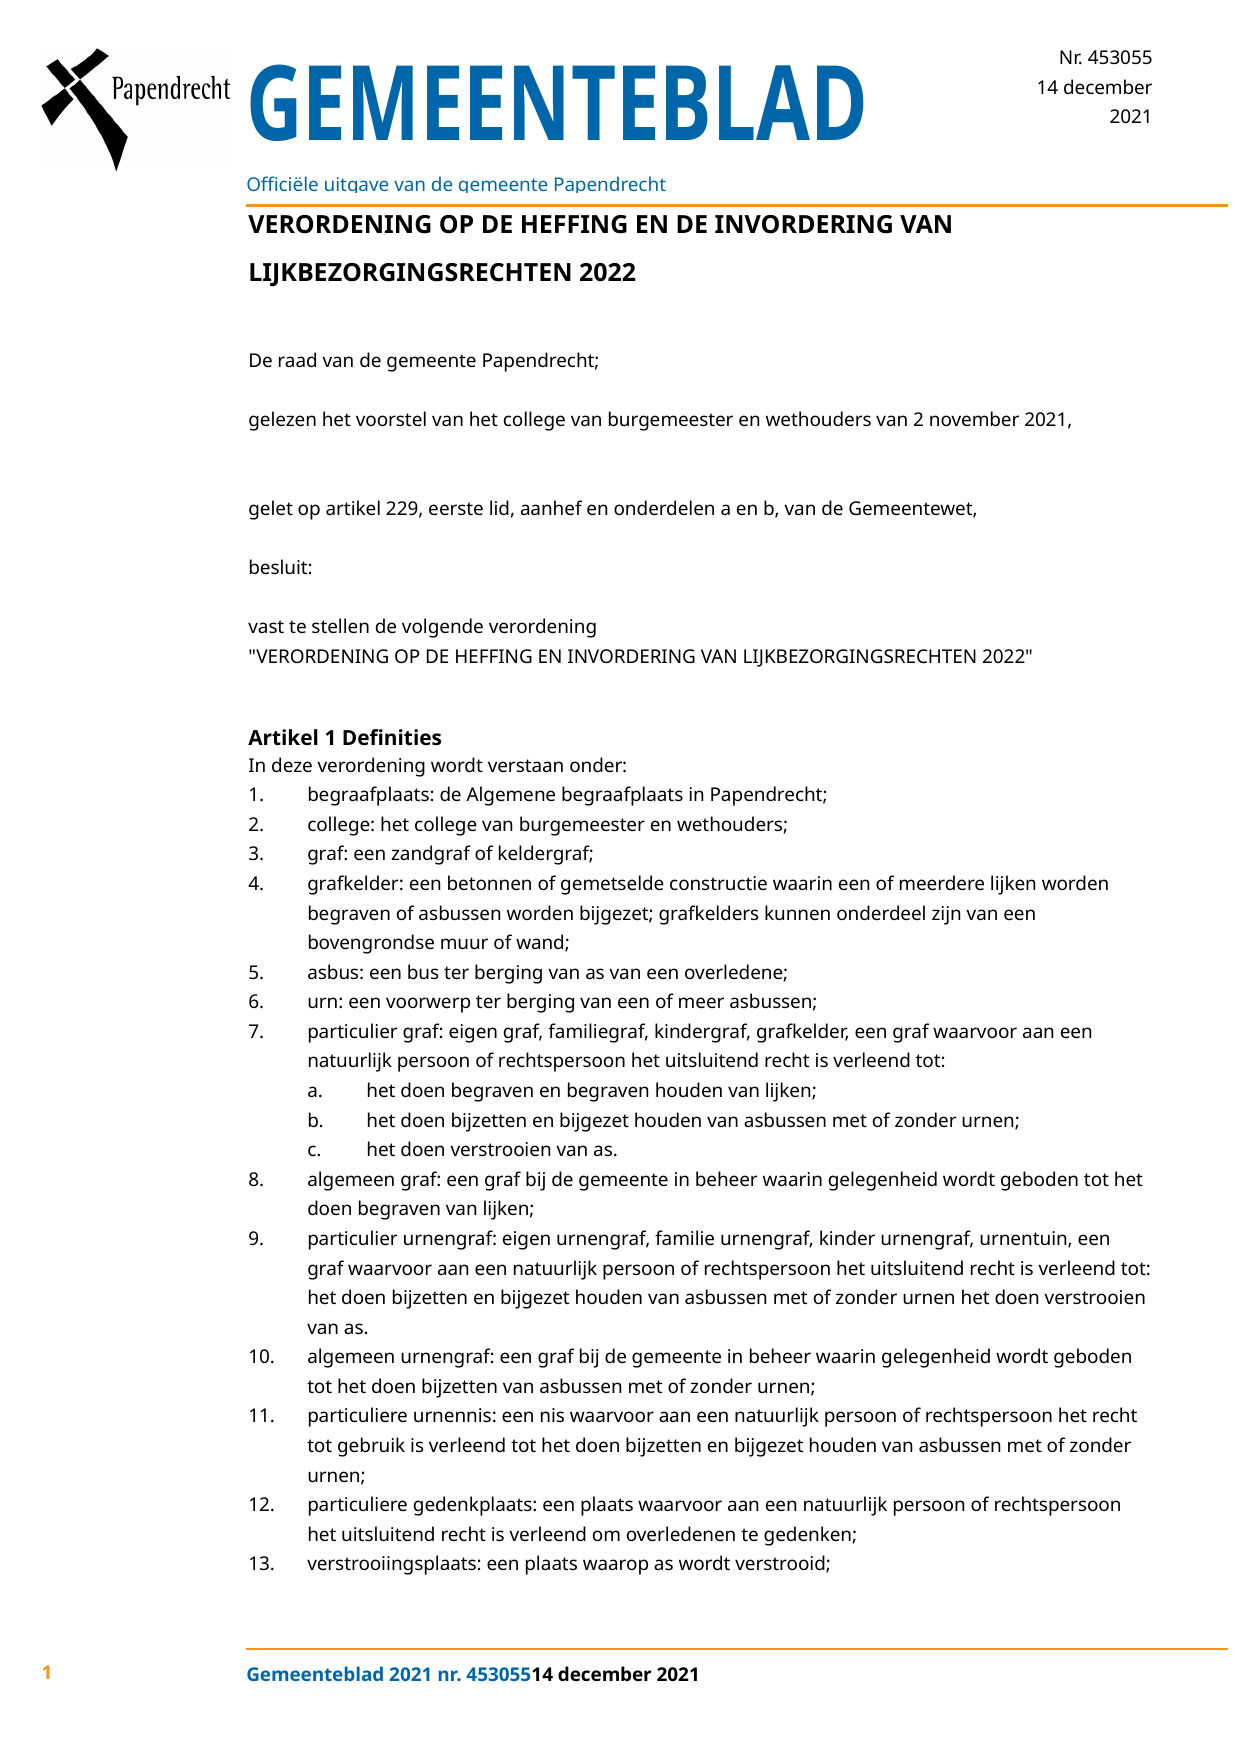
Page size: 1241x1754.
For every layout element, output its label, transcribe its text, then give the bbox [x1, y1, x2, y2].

list particulier urnengraf: eigen urnengraf, familie urnengraf, kinder urnengraf, urnentuin, een graf waarvoor aan een natuurlijk persoon of rechtspersoon het uitsluitend recht is verleend tot: het doen bijzetten en bijgezet houden van asbussen met of zonder urnen het doen verstrooien van as. [248, 1225, 1152, 1339]
text vast te stellen de volgende verordening [248, 614, 1152, 639]
list particulier graf: eigen graf, familiegraf, kindergraf, grafkelder, een graf waarvoor aan een natuurlijk persoon of rechtspersoon het uitsluitend recht is verleend tot: [248, 1018, 1152, 1073]
list het doen verstrooien van as. [307, 1136, 1152, 1162]
picture [41, 47, 231, 172]
text gelet op artikel 229, eerste lid, aanhef en onderdelen a en b, van de Gemeentewet, [248, 495, 1152, 521]
text Artikel 1 Definities [248, 723, 1152, 752]
list particuliere urnennis: een nis waarvoor aan een natuurlijk persoon of rechtspersoon het recht tot gebruik is verleend tot het doen bijzetten en bijgezet houden van asbussen met of zonder urnen; [248, 1403, 1152, 1487]
text "VERORDENING OP DE HEFFING EN INVORDERING VAN LIJKBEZORGINGSRECHTEN 2022" [248, 643, 1152, 669]
list particuliere gedenkplaats: een plaats waarvoor aan een natuurlijk persoon of rechtspersoon het uitsluitend recht is verleend om overledenen te gedenken; [248, 1491, 1152, 1547]
list algemeen graf: een graf bij de gemeente in beheer waarin gelegenheid wordt geboden tot het doen begraven van lijken; [248, 1166, 1152, 1221]
list algemeen urnengraf: een graf bij de gemeente in beheer waarin gelegenheid wordt geboden tot het doen bijzetten van asbussen met of zonder urnen; [248, 1343, 1152, 1399]
text VERORDENING OP DE HEFFING EN DE INVORDERING VAN LIJKBEZORGINGSRECHTEN 2022 [248, 207, 1152, 288]
list urn: een voorwerp ter berging van een of meer asbussen; [248, 988, 1152, 1014]
text gelezen het voorstel van het college van burgemeester en wethouders van 2 november 2021, [248, 407, 1152, 432]
list verstrooiingsplaats: een plaats waarop as wordt verstrooid; [248, 1551, 1152, 1576]
text De raad van de gemeente Papendrecht; [248, 347, 1152, 373]
text besluit: [248, 554, 1152, 580]
list asbus: een bus ter berging van as van een overledene; [248, 959, 1152, 984]
list grafkelder: een betonnen of gemetselde constructie waarin een of meerdere lijken worden begraven of asbussen worden bijgezet; grafkelders kunnen onderdeel zijn van een bovengrondse muur of wand; [248, 870, 1152, 955]
list begraafplaats: de Algemene begraafplaats in Papendrecht; [248, 781, 1152, 807]
list graf: een zandgraf of keldergraf; [248, 841, 1152, 866]
list college: het college van burgemeester en wethouders; [248, 811, 1152, 837]
list het doen bijzetten en bijgezet houden van asbussen met of zonder urnen; [307, 1107, 1152, 1132]
list het doen begraven en begraven houden van lijken; [307, 1077, 1152, 1103]
text In deze verordening wordt verstaan onder: [248, 752, 1152, 777]
